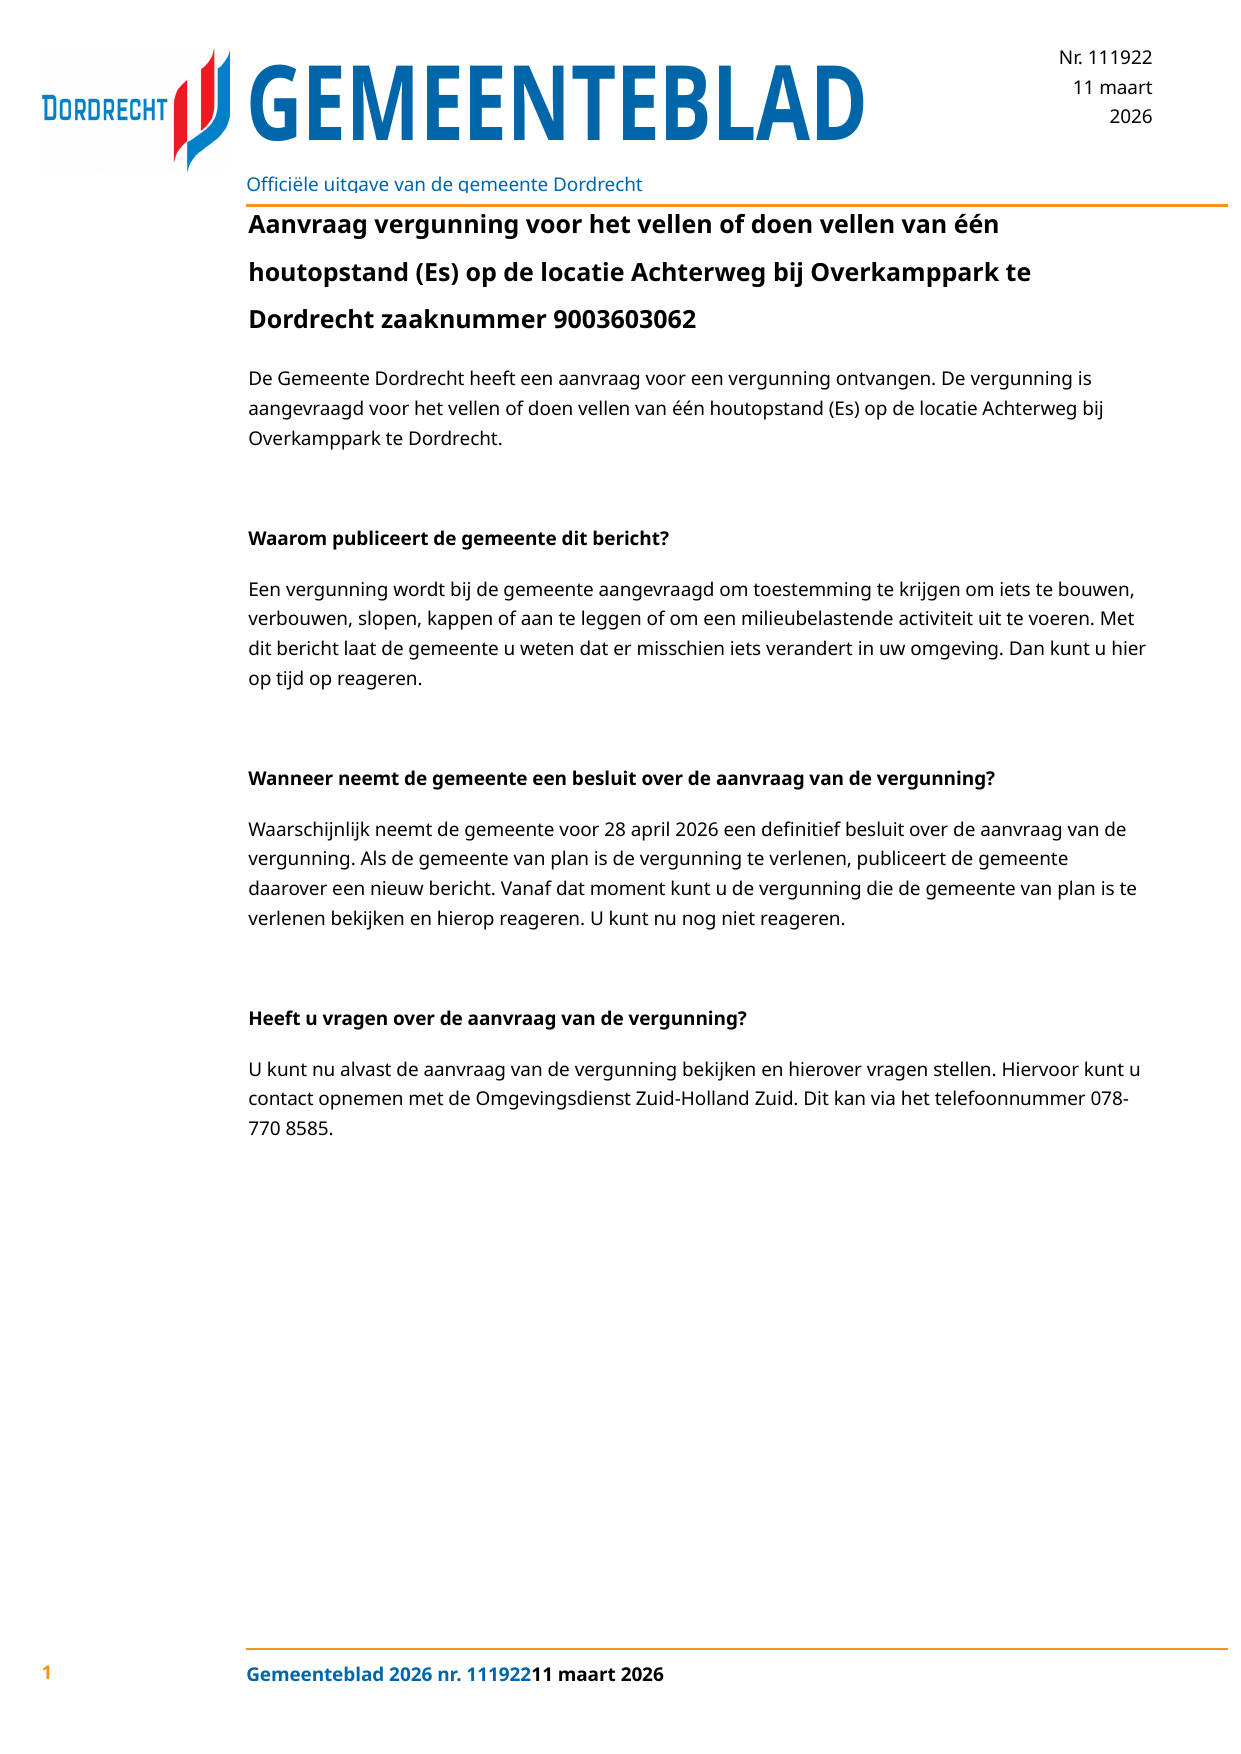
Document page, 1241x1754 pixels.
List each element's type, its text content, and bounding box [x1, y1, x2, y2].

text U kunt nu alvast de aanvraag van de vergunning bekijken en hierover vragen stellen. Hiervoor kunt u contact opnemen met de Omgevingsdienst Zuid-Holland Zuid. Dit kan via het telefoonnummer 078-770 8585. [248, 1056, 1152, 1141]
text Aanvraag vergunning voor het vellen of doen vellen van één houtopstand (Es) op de locatie Achterweg bij Overkamppark te Dordrecht zaaknummer 9003603062 [248, 207, 1152, 336]
text De Gemeente Dordrecht heeft een aanvraag voor een vergunning ontvangen. De vergunning is aangevraagd voor het vellen of doen vellen van één houtopstand (Es) op de locatie Achterweg bij Overkamppark te Dordrecht. [248, 366, 1152, 450]
text Waarom publiceert de gemeente dit bericht? [248, 526, 1152, 551]
text Heeft u vragen over de aanvraag van de vergunning? [248, 1006, 1152, 1031]
text Waarschijnlijk neemt de gemeente voor 28 april 2026 een definitief besluit over de aanvraag van de vergunning. Als de gemeente van plan is de vergunning te verlenen, publiceert de gemeente daarover een nieuw bericht. Vanaf dat moment kunt u de vergunning die de gemeente van plan is te verlenen bekijken en hierop reageren. U kunt nu nog niet reageren. [248, 816, 1152, 930]
picture [41, 47, 231, 172]
text Een vergunning wordt bij de gemeente aangevraagd om toestemming te krijgen om iets te bouwen, verbouwen, slopen, kappen of aan te leggen of om een milieubelastende activiteit uit te voeren. Met dit bericht laat de gemeente u weten dat er misschien iets verandert in uw omgeving. Dan kunt u hier op tijd op reageren. [248, 576, 1152, 690]
text Wanneer neemt de gemeente een besluit over de aanvraag van de vergunning? [248, 766, 1152, 791]
